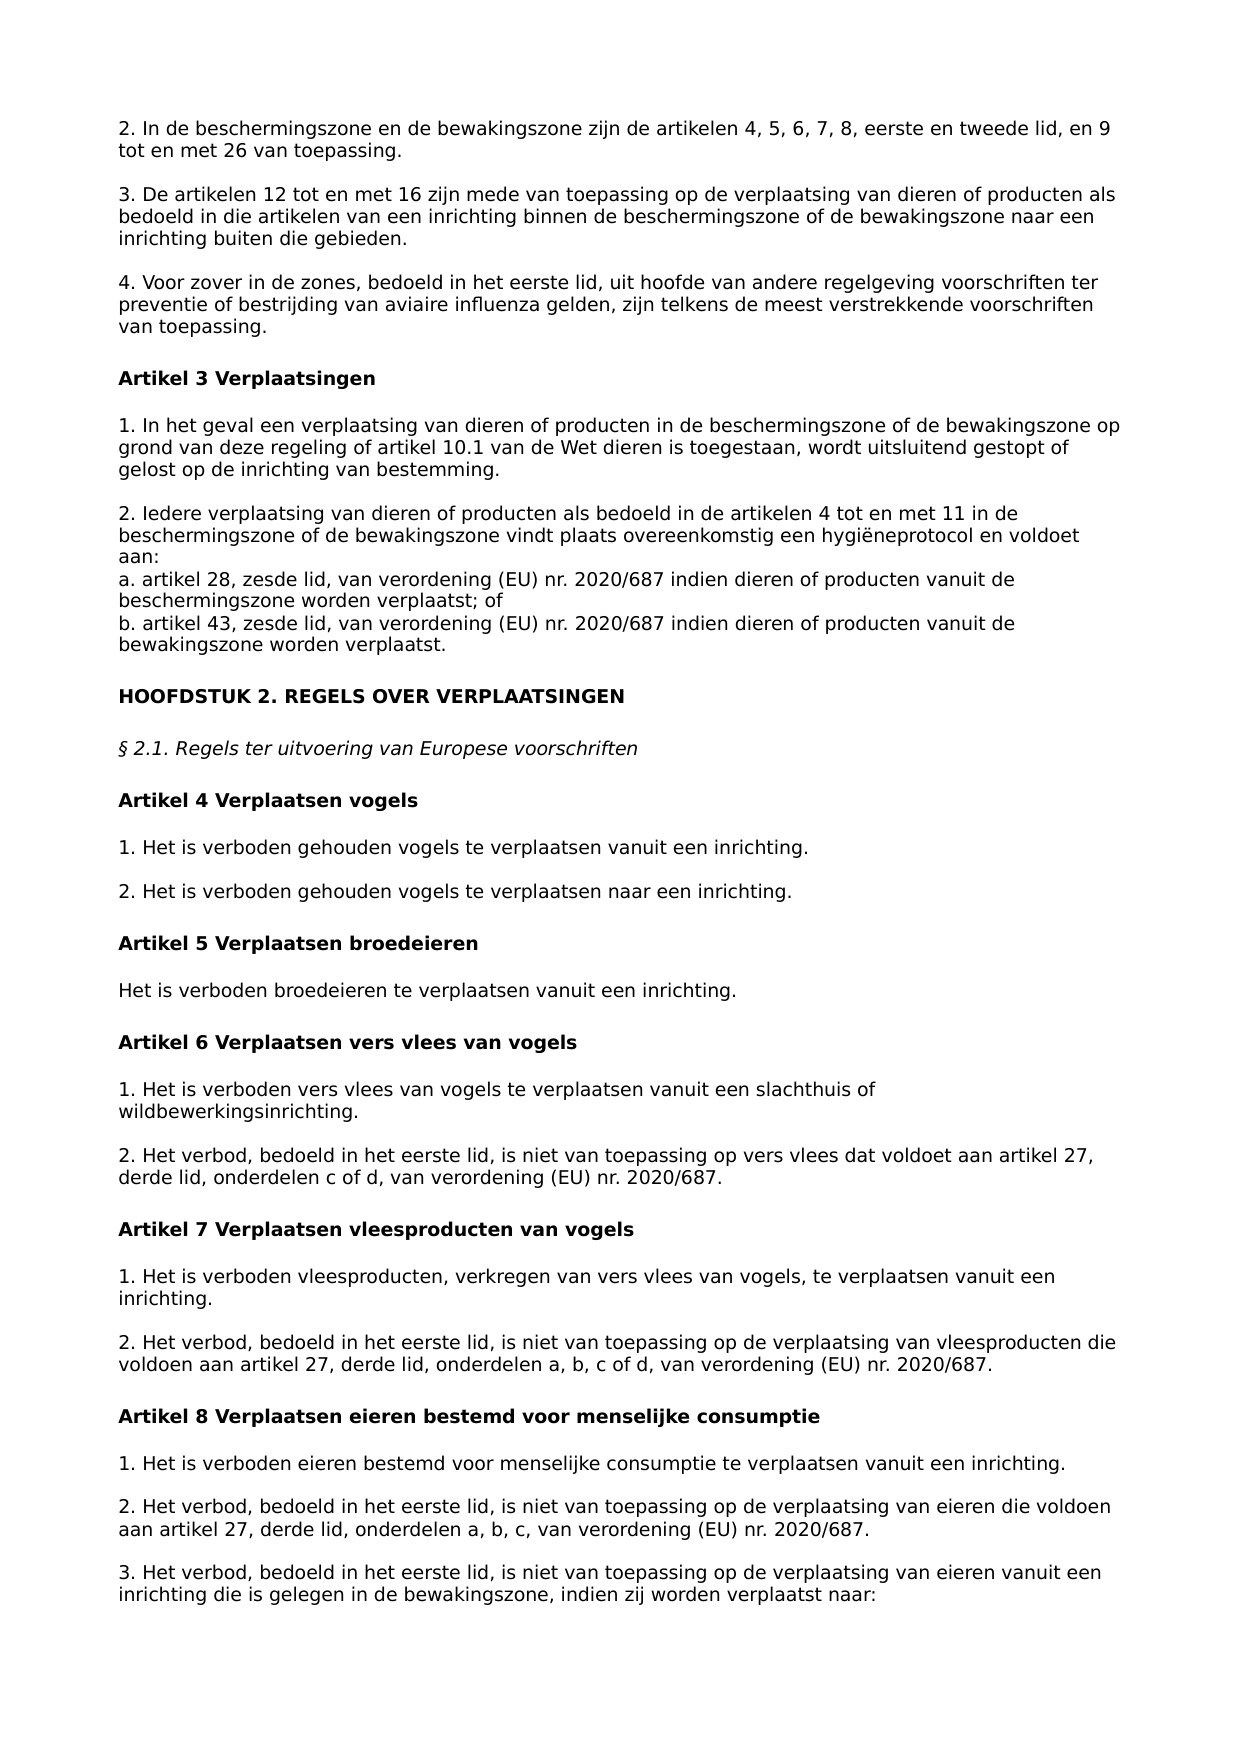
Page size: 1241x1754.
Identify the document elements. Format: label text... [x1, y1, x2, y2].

text 1. In het geval een verplaatsing van dieren of producten in de beschermingszone of de bewakingszone op grond van deze regeling of artikel 10.1 van de Wet dieren is toegestaan, wordt uitsluitend gestopt of gelost op de inrichting van bestemming. [118, 415, 1122, 481]
text a. artikel 28, zesde lid, van verordening (EU) nr. 2020/687 indien dieren of producten vanuit de beschermingszone worden verplaatst; of [118, 568, 1122, 612]
text 2. Iedere verplaatsing van dieren of producten als bedoeld in de artikelen 4 tot en met 11 in de beschermingszone of de bewakingszone vindt plaats overeenkomstig een hygiëneprotocol en voldoet aan: [118, 502, 1122, 568]
subtitle HOOFDSTUK 2. REGELS OVER VERPLAATSINGEN [118, 686, 1122, 708]
text 1. Het is verboden gehouden vogels te verplaatsen vanuit een inrichting. [118, 837, 1122, 859]
subtitle Artikel 3 Verplaatsingen [118, 368, 1122, 390]
subtitle § 2.1. Regels ter uitvoering van Europese voorschriften [118, 738, 1122, 760]
text Het is verboden broedeieren te verplaatsen vanuit een inrichting. [118, 980, 1122, 1002]
text 2. Het verbod, bedoeld in het eerste lid, is niet van toepassing op vers vlees dat voldoet aan artikel 27, derde lid, onderdelen c of d, van verordening (EU) nr. 2020/687. [118, 1145, 1122, 1189]
text 2. Het verbod, bedoeld in het eerste lid, is niet van toepassing op de verplaatsing van eieren die voldoen aan artikel 27, derde lid, onderdelen a, b, c, van verordening (EU) nr. 2020/687. [118, 1496, 1122, 1540]
text 2. Het is verboden gehouden vogels te verplaatsen naar een inrichting. [118, 881, 1122, 903]
text 1. Het is verboden vleesproducten, verkregen van vers vlees van vogels, te verplaatsen vanuit een inrichting. [118, 1266, 1122, 1310]
subtitle Artikel 7 Verplaatsen vleesproducten van vogels [118, 1219, 1122, 1241]
subtitle Artikel 5 Verplaatsen broedeieren [118, 933, 1122, 955]
text 3. Het verbod, bedoeld in het eerste lid, is niet van toepassing op de verplaatsing van eieren vanuit een inrichting die is gelegen in de bewakingszone, indien zij worden verplaatst naar: [118, 1562, 1122, 1606]
subtitle Artikel 8 Verplaatsen eieren bestemd voor menselijke consumptie [118, 1406, 1122, 1428]
text 2. Het verbod, bedoeld in het eerste lid, is niet van toepassing op de verplaatsing van vleesproducten die voldoen aan artikel 27, derde lid, onderdelen a, b, c of d, van verordening (EU) nr. 2020/687. [118, 1332, 1122, 1376]
text 1. Het is verboden vers vlees van vogels te verplaatsen vanuit een slachthuis of wildbewerkingsinrichting. [118, 1079, 1122, 1123]
subtitle Artikel 4 Verplaatsen vogels [118, 790, 1122, 812]
text 3. De artikelen 12 tot en met 16 zijn mede van toepassing op de verplaatsing van dieren of producten als bedoeld in die artikelen van een inrichting binnen de beschermingszone of de bewakingszone naar een inrichting buiten die gebieden. [118, 184, 1122, 250]
text b. artikel 43, zesde lid, van verordening (EU) nr. 2020/687 indien dieren of producten vanuit de bewakingszone worden verplaatst. [118, 612, 1122, 656]
text 4. Voor zover in de zones, bedoeld in het eerste lid, uit hoofde van andere regelgeving voorschriften ter preventie of bestrijding van aviaire influenza gelden, zijn telkens de meest verstrekkende voorschriften van toepassing. [118, 272, 1122, 338]
subtitle Artikel 6 Verplaatsen vers vlees van vogels [118, 1032, 1122, 1054]
text 1. Het is verboden eieren bestemd voor menselijke consumptie te verplaatsen vanuit een inrichting. [118, 1453, 1122, 1474]
text 2. In de beschermingszone en de bewakingszone zijn de artikelen 4, 5, 6, 7, 8, eerste en tweede lid, en 9 tot en met 26 van toepassing. [118, 118, 1122, 162]
